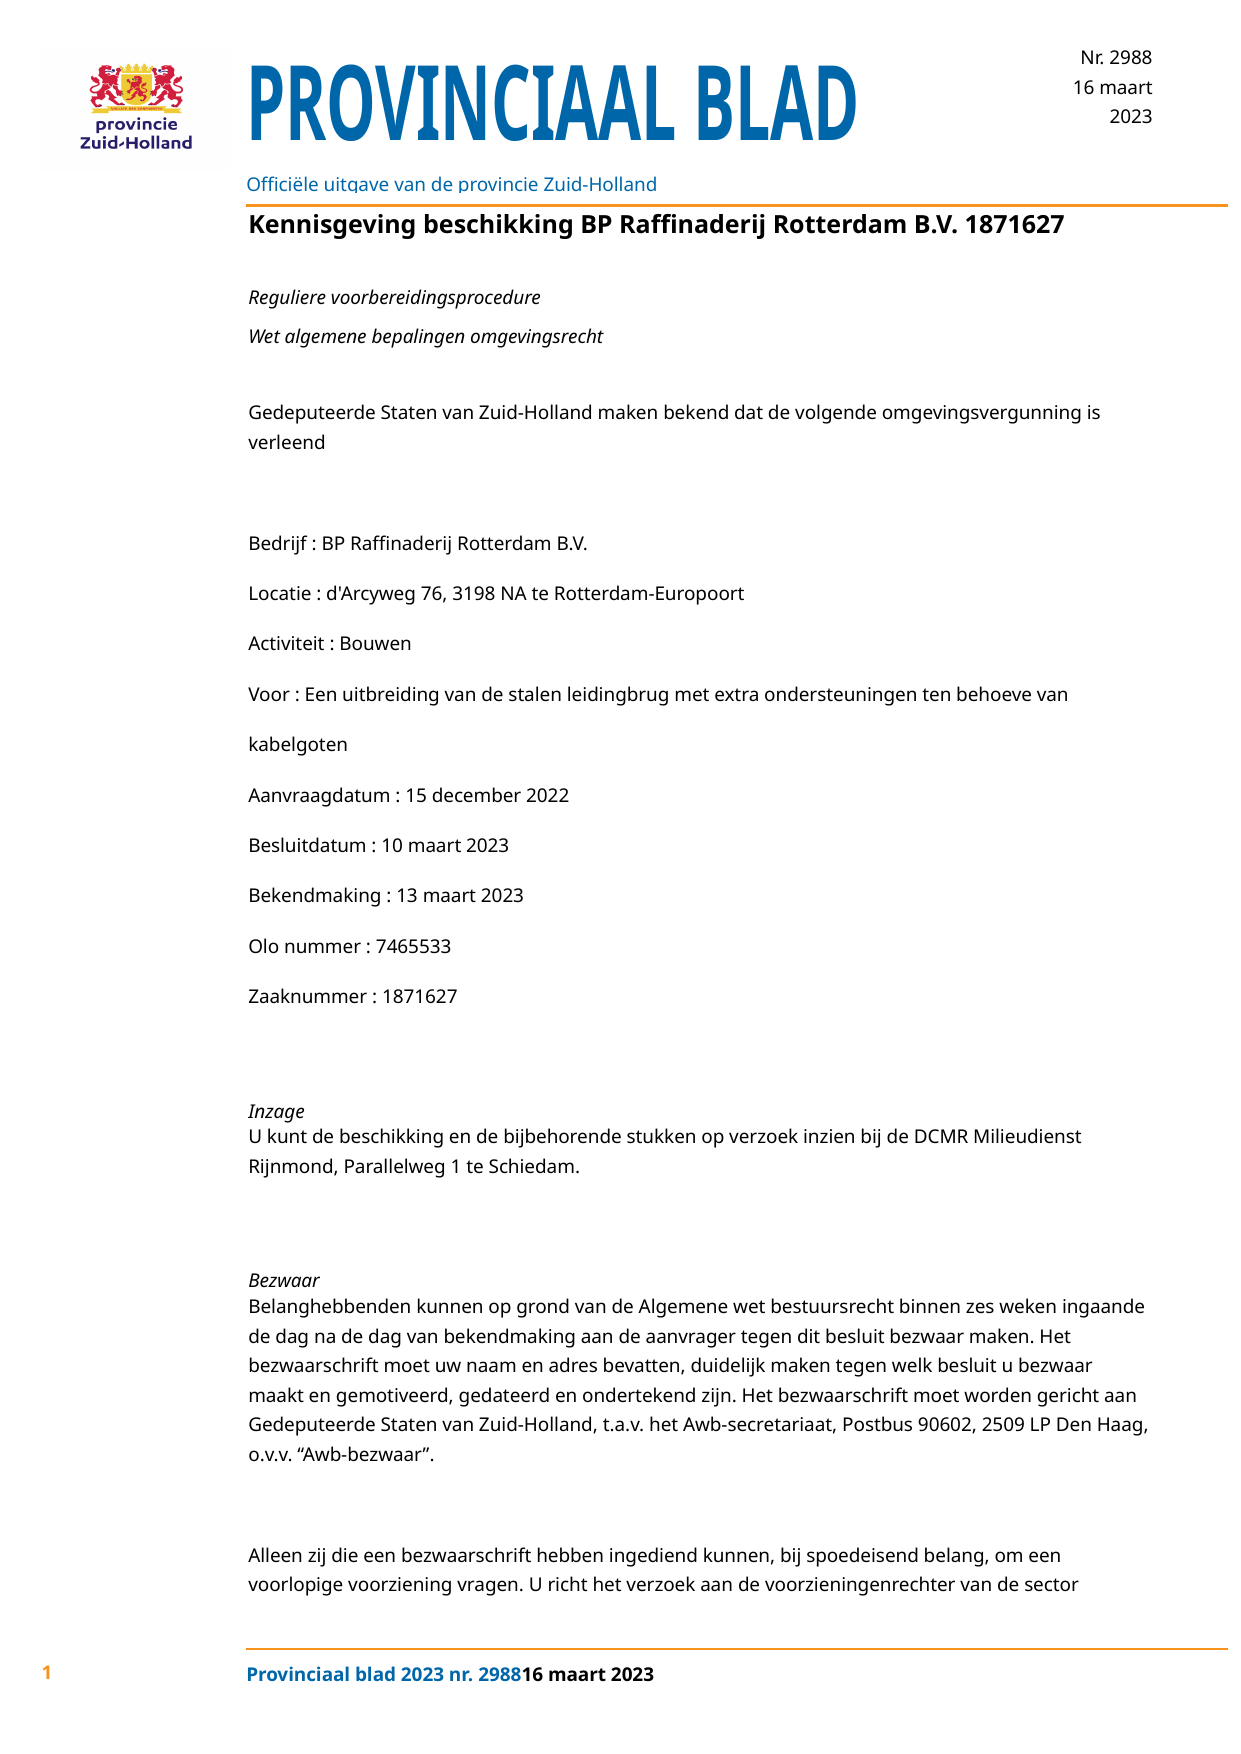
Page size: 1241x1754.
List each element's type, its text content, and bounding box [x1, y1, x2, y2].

text Bedrijf : BP Raffinaderij Rotterdam B.V. [248, 530, 1152, 555]
picture [41, 47, 231, 172]
text Zaaknummer : 1871627 [248, 983, 1152, 1009]
text Gedeputeerde Staten van Zuid-Holland maken bekend dat de volgende omgevingsvergunning is verleend [248, 399, 1152, 454]
text Activiteit : Bouwen [248, 631, 1152, 656]
text Alleen zij die een bezwaarschrift hebben ingediend kunnen, bij spoedeisend belang, om een voorlopige voorziening vragen. U richt het verzoek aan de voorzieningenrechter van de sector [248, 1542, 1152, 1597]
text Belanghebbenden kunnen op grond van de Algemene wet bestuursrecht binnen zes weken ingaande de dag na de dag van bekendmaking aan de aanvrager tegen dit besluit bezwaar maken. Het bezwaarschrift moet uw naam en adres bevatten, duidelijk maken tegen welk besluit u bezwaar maakt en gemotiveerd, gedateerd en ondertekend zijn. Het bezwaarschrift moet worden gericht aan Gedeputeerde Staten van Zuid-Holland, t.a.v. het Awb-secretariaat, Postbus 90602, 2509 LP Den Haag, o.v.v. “Awb-bezwaar”. [248, 1293, 1152, 1467]
text Inzage [248, 1098, 1152, 1123]
text Locatie : d'Arcyweg 76, 3198 NA te Rotterdam-Europoort [248, 580, 1152, 606]
text kabelgoten [248, 731, 1152, 757]
text Olo nummer : 7465533 [248, 933, 1152, 959]
text Voor : Een uitbreiding van de stalen leidingbrug met extra ondersteuningen ten behoeve van [248, 681, 1152, 707]
text Kennisgeving beschikking BP Raffinaderij Rotterdam B.V. 1871627 [248, 207, 1152, 241]
text U kunt de beschikking en de bijbehorende stukken op verzoek inzien bij de DCMR Milieudienst Rijnmond, Parallelweg 1 te Schiedam. [248, 1123, 1152, 1179]
text Besluitdatum : 10 maart 2023 [248, 832, 1152, 858]
text Wet algemene bepalingen omgevingsrecht [248, 323, 1152, 349]
text Aanvraagdatum : 15 december 2022 [248, 782, 1152, 807]
text Bezwaar [248, 1267, 1152, 1293]
text Reguliere voorbereidingsprocedure [248, 284, 1152, 309]
text Bekendmaking : 13 maart 2023 [248, 883, 1152, 908]
